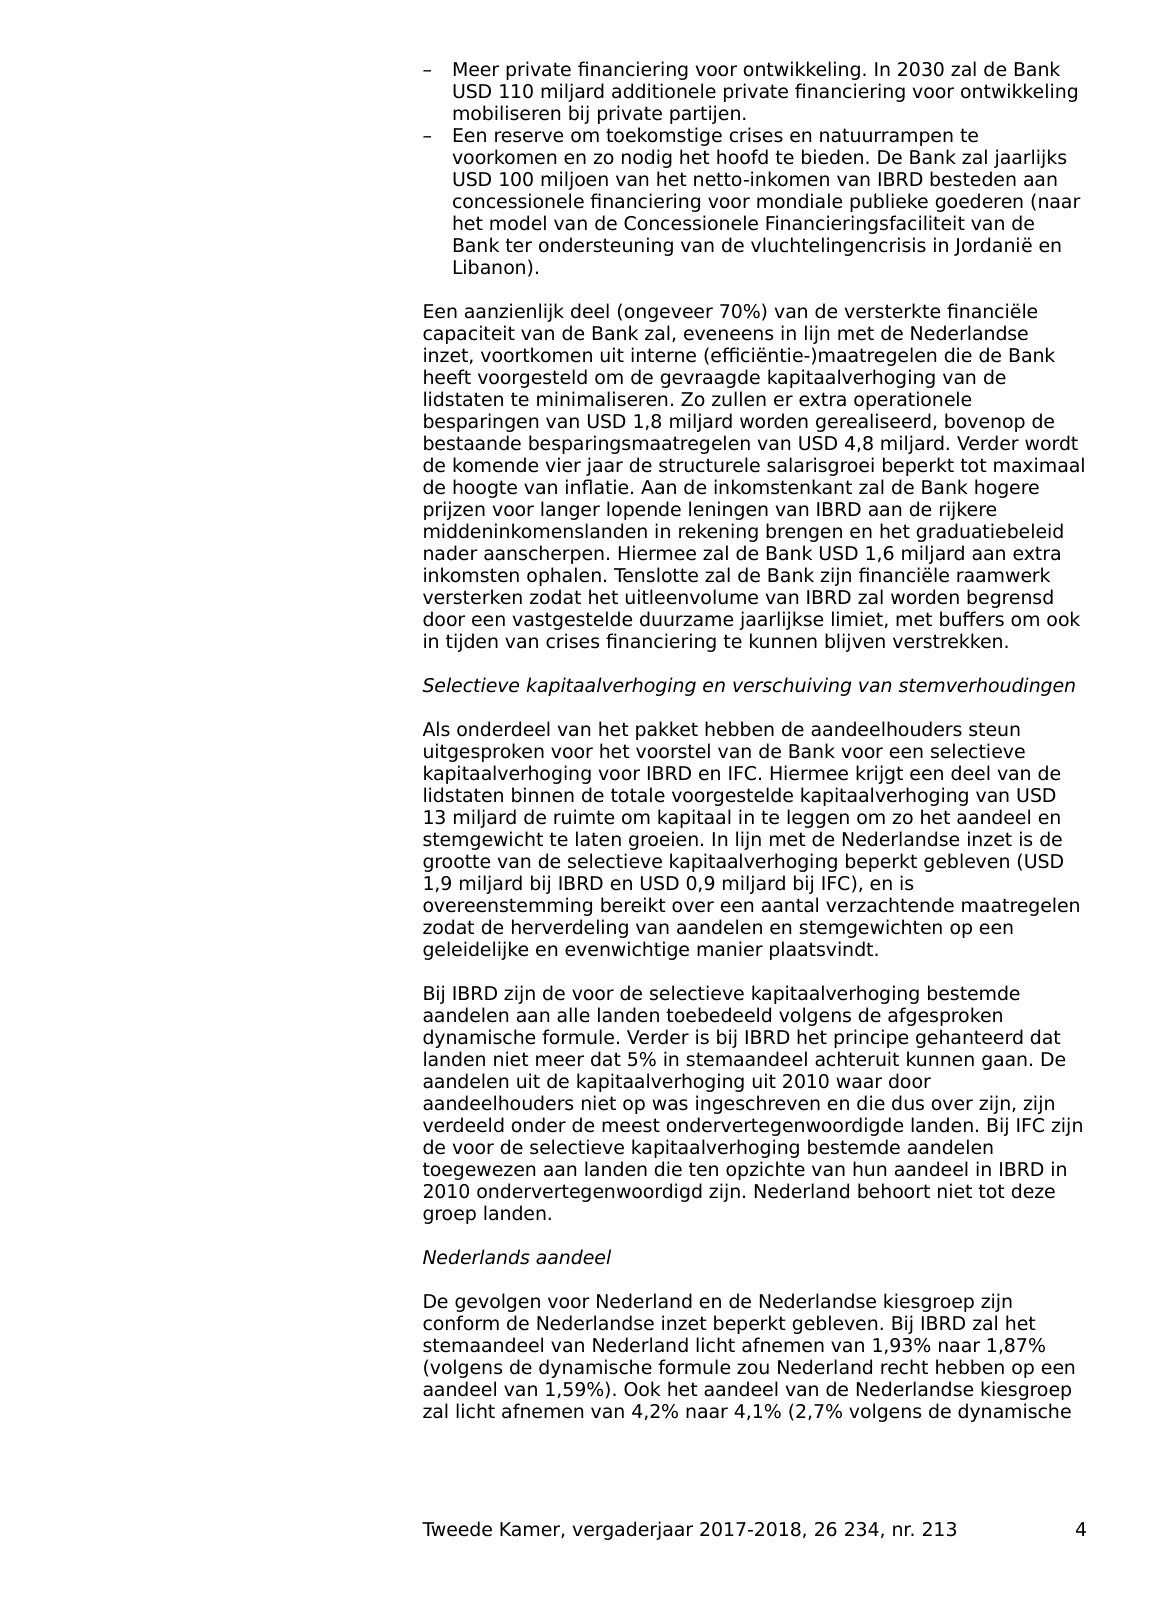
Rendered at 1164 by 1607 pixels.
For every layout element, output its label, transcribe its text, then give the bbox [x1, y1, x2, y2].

text – Een reserve om toekomstige crises en natuurrampen te voorkomen en zo nodig het hoofd te bieden. De Bank zal jaarlijks USD 100 miljoen van het netto-inkomen van IBRD besteden aan concessionele financiering voor mondiale publieke goederen (naar het model van de Concessionele Financieringsfaciliteit van de Bank ter ondersteuning van de vluchtelingencrisis in Jordanië en Libanon). [422, 125, 1087, 279]
text Als onderdeel van het pakket hebben de aandeelhouders steun uitgesproken voor het voorstel van de Bank voor een selectieve kapitaalverhoging voor IBRD en IFC. Hiermee krijgt een deel van de lidstaten binnen de totale voorgestelde kapitaalverhoging van USD 13 miljard de ruimte om kapitaal in te leggen om zo het aandeel en stemgewicht te laten groeien. In lijn met de Nederlandse inzet is de grootte van de selectieve kapitaalverhoging beperkt gebleven (USD 1,9 miljard bij IBRD en USD 0,9 miljard bij IFC), en is overeenstemming bereikt over een aantal verzachtende maatregelen zodat de herverdeling van aandelen en stemgewichten op een geleidelijke en evenwichtige manier plaatsvindt. [422, 719, 1087, 961]
subtitle Nederlands aandeel [422, 1247, 1087, 1269]
text Bij IBRD zijn de voor de selectieve kapitaalverhoging bestemde aandelen aan alle landen toebedeeld volgens de afgesproken dynamische formule. Verder is bij IBRD het principe gehanteerd dat landen niet meer dat 5% in stemaandeel achteruit kunnen gaan. De aandelen uit de kapitaalverhoging uit 2010 waar door aandeelhouders niet op was ingeschreven en die dus over zijn, zijn verdeeld onder de meest ondervertegenwoordigde landen. Bij IFC zijn de voor de selectieve kapitaalverhoging bestemde aandelen toegewezen aan landen die ten opzichte van hun aandeel in IBRD in 2010 ondervertegenwoordigd zijn. Nederland behoort niet tot deze groep landen. [422, 983, 1087, 1225]
text Een aanzienlijk deel (ongeveer 70%) van de versterkte financiële capaciteit van de Bank zal, eveneens in lijn met de Nederlandse inzet, voortkomen uit interne (efficiëntie-)maatregelen die de Bank heeft voorgesteld om de gevraagde kapitaalverhoging van de lidstaten te minimaliseren. Zo zullen er extra operationele besparingen van USD 1,8 miljard worden gerealiseerd, bovenop de bestaande besparingsmaatregelen van USD 4,8 miljard. Verder wordt de komende vier jaar de structurele salarisgroei beperkt tot maximaal de hoogte van inflatie. Aan de inkomstenkant zal de Bank hogere prijzen voor langer lopende leningen van IBRD aan de rijkere middeninkomenslanden in rekening brengen en het graduatiebeleid nader aanscherpen. Hiermee zal de Bank USD 1,6 miljard aan extra inkomsten ophalen. Tenslotte zal de Bank zijn financiële raamwerk versterken zodat het uitleenvolume van IBRD zal worden begrensd door een vastgestelde duurzame jaarlijkse limiet, met buffers om ook in tijden van crises financiering te kunnen blijven verstrekken. [422, 301, 1087, 653]
text – Meer private financiering voor ontwikkeling. In 2030 zal de Bank USD 110 miljard additionele private financiering voor ontwikkeling mobiliseren bij private partijen. [422, 59, 1087, 125]
text De gevolgen voor Nederland en de Nederlandse kiesgroep zijn conform de Nederlandse inzet beperkt gebleven. Bij IBRD zal het stemaandeel van Nederland licht afnemen van 1,93% naar 1,87% (volgens de dynamische formule zou Nederland recht hebben op een aandeel van 1,59%). Ook het aandeel van de Nederlandse kiesgroep zal licht afnemen van 4,2% naar 4,1% (2,7% volgens de dynamische [422, 1291, 1087, 1423]
subtitle Selectieve kapitaalverhoging en verschuiving van stemverhoudingen [422, 675, 1087, 697]
